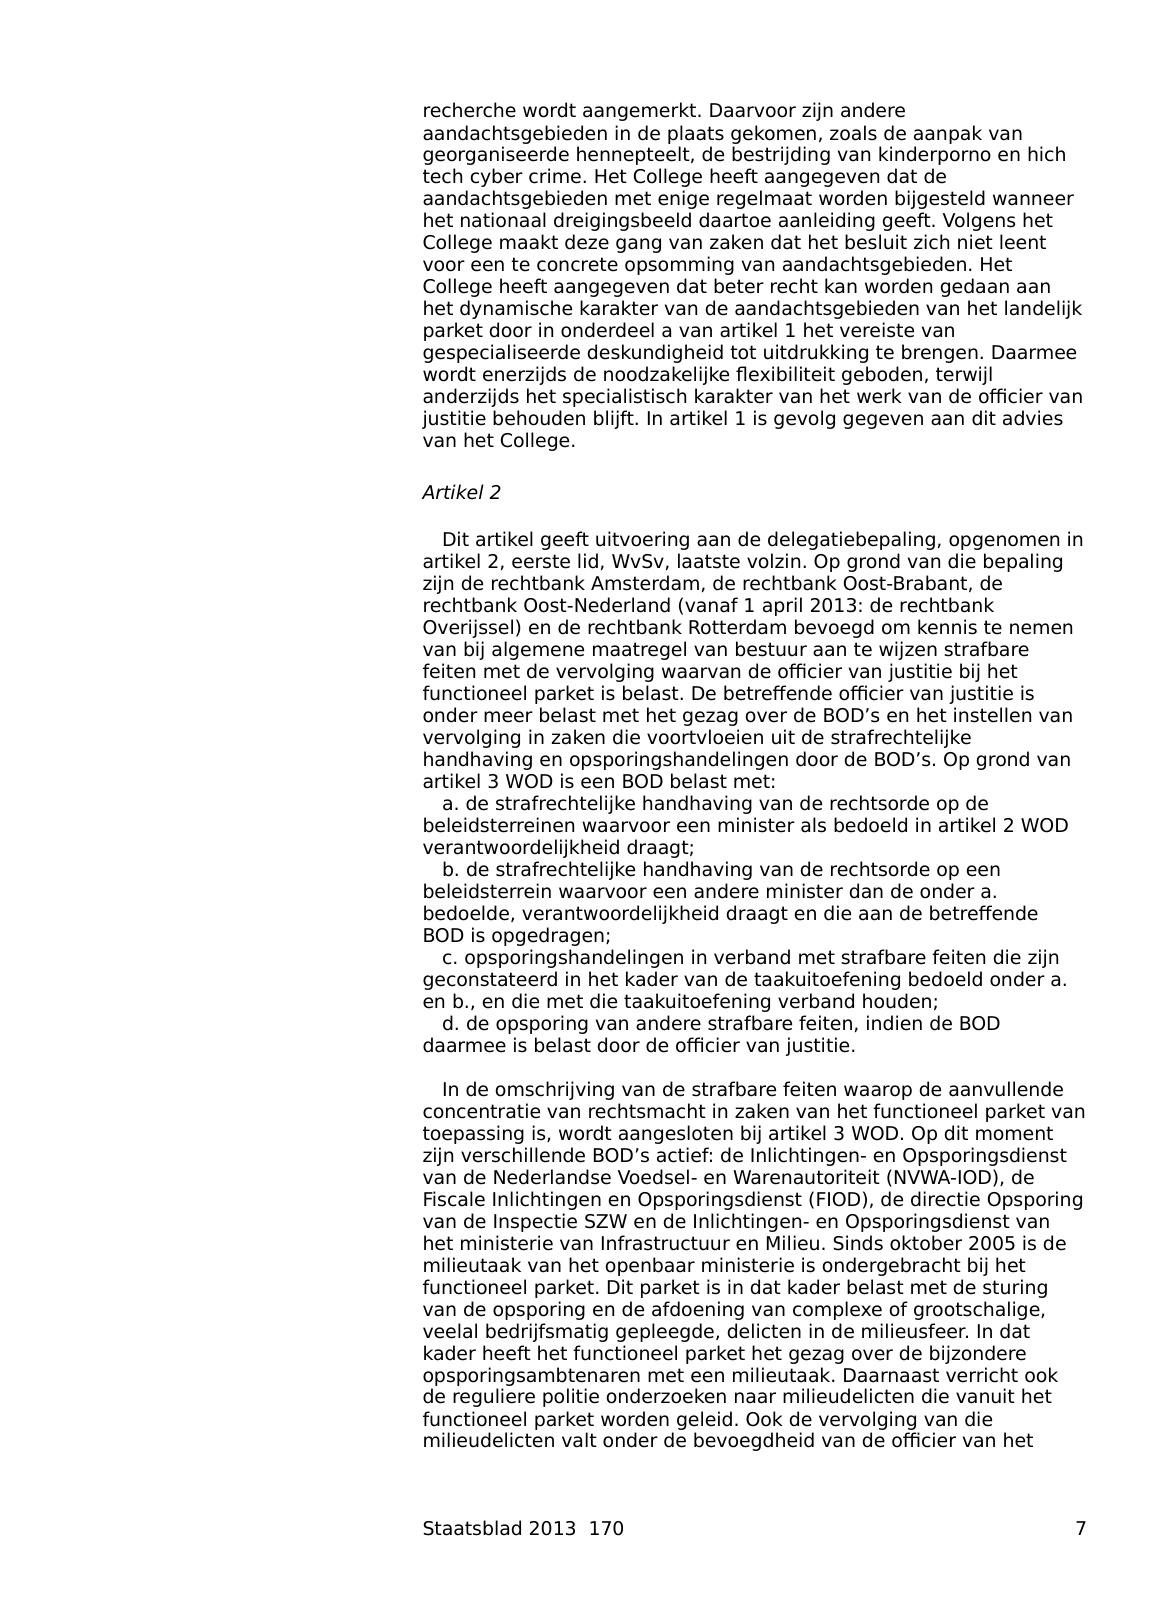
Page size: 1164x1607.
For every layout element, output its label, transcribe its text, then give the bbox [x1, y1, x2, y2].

text recherche wordt aangemerkt. Daarvoor zijn andere aandachtsgebieden in de plaats gekomen, zoals de aanpak van georganiseerde hennepteelt, de bestrijding van kinderporno en hich tech cyber crime. Het College heeft aangegeven dat de aandachtsgebieden met enige regelmaat worden bijgesteld wanneer het nationaal dreigingsbeeld daartoe aanleiding geeft. Volgens het College maakt deze gang van zaken dat het besluit zich niet leent voor een te concrete opsomming van aandachtsgebieden. Het College heeft aangegeven dat beter recht kan worden gedaan aan het dynamische karakter van de aandachtsgebieden van het landelijk parket door in onderdeel a van artikel 1 het vereiste van gespecialiseerde deskundigheid tot uitdrukking te brengen. Daarmee wordt enerzijds de noodzakelijke flexibiliteit geboden, terwijl anderzijds het specialistisch karakter van het werk van de officier van justitie behouden blijft. In artikel 1 is gevolg gegeven aan dit advies van het College. [422, 100, 1087, 452]
text b. de strafrechtelijke handhaving van de rechtsorde op een beleidsterrein waarvoor een andere minister dan de onder a. bedoelde, verantwoordelijkheid draagt en die aan de betreffende BOD is opgedragen; [422, 859, 1087, 947]
text Dit artikel geeft uitvoering aan de delegatiebepaling, opgenomen in artikel 2, eerste lid, WvSv, laatste volzin. Op grond van die bepaling zijn de rechtbank Amsterdam, de rechtbank Oost-Brabant, de rechtbank Oost-Nederland (vanaf 1 april 2013: de rechtbank Overijssel) en de rechtbank Rotterdam bevoegd om kennis te nemen van bij algemene maatregel van bestuur aan te wijzen strafbare feiten met de vervolging waarvan de officier van justitie bij het functioneel parket is belast. De betreffende officier van justitie is onder meer belast met het gezag over de BOD’s en het instellen van vervolging in zaken die voortvloeien uit de strafrechtelijke handhaving en opsporingshandelingen door de BOD’s. Op grond van artikel 3 WOD is een BOD belast met: [422, 529, 1087, 793]
text In de omschrijving van de strafbare feiten waarop de aanvullende concentratie van rechtsmacht in zaken van het functioneel parket van toepassing is, wordt aangesloten bij artikel 3 WOD. Op dit moment zijn verschillende BOD’s actief: de Inlichtingen- en Opsporingsdienst van de Nederlandse Voedsel- en Warenautoriteit (NVWA-IOD), de Fiscale Inlichtingen en Opsporingsdienst (FIOD), de directie Opsporing van de Inspectie SZW en de Inlichtingen- en Opsporingsdienst van het ministerie van Infrastructuur en Milieu. Sinds oktober 2005 is de milieutaak van het openbaar ministerie is ondergebracht bij het functioneel parket. Dit parket is in dat kader belast met de sturing van de opsporing en de afdoening van complexe of grootschalige, veelal bedrijfsmatig gepleegde, delicten in de milieusfeer. In dat kader heeft het functioneel parket het gezag over de bijzondere opsporingsambtenaren met een milieutaak. Daarnaast verricht ook de reguliere politie onderzoeken naar milieudelicten die vanuit het functioneel parket worden geleid. Ook de vervolging van die milieudelicten valt onder de bevoegdheid van de officier van het [422, 1079, 1087, 1452]
subtitle Artikel 2 [422, 482, 1087, 504]
text d. de opsporing van andere strafbare feiten, indien de BOD daarmee is belast door de officier van justitie. [422, 1013, 1087, 1057]
text c. opsporingshandelingen in verband met strafbare feiten die zijn geconstateerd in het kader van de taakuitoefening bedoeld onder a. en b., en die met die taakuitoefening verband houden; [422, 947, 1087, 1013]
text a. de strafrechtelijke handhaving van de rechtsorde op de beleidsterreinen waarvoor een minister als bedoeld in artikel 2 WOD verantwoordelijkheid draagt; [422, 793, 1087, 859]
